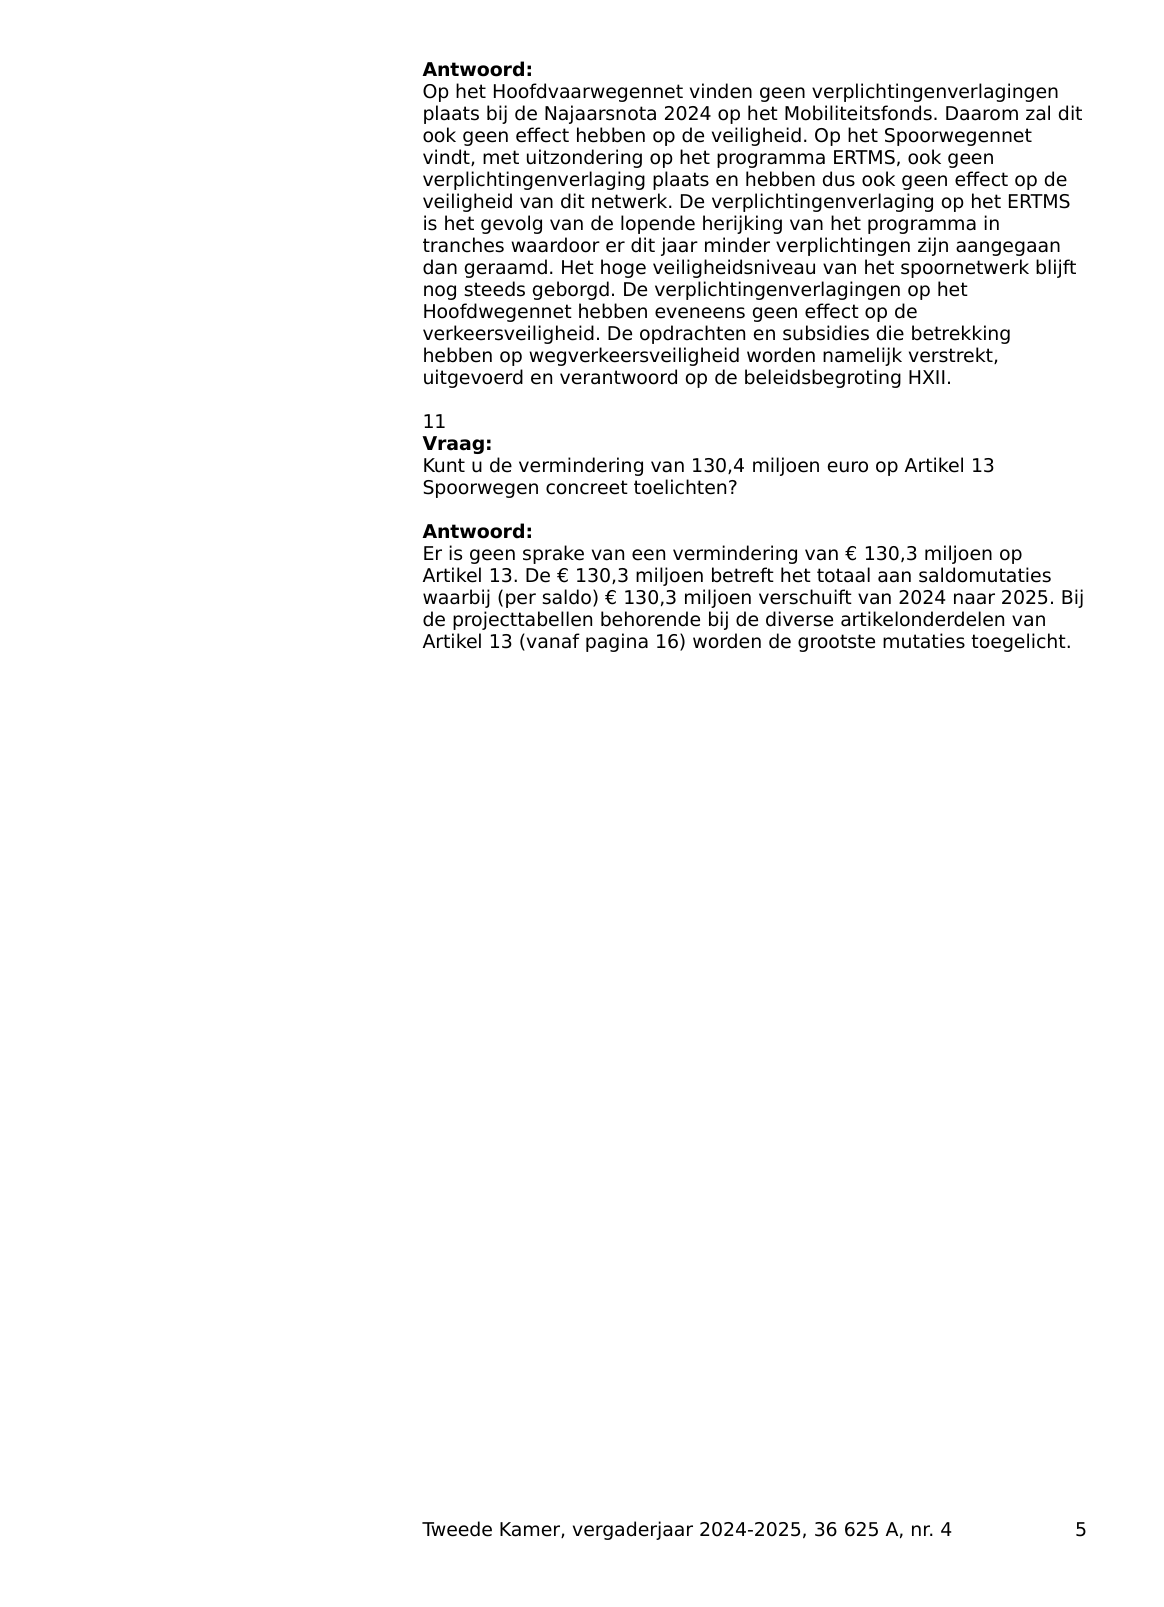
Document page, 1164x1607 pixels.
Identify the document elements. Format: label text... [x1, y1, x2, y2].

text Artikel 13 (vanaf pagina 16) worden de grootste mutaties toegelicht. [422, 631, 1087, 653]
text Er is geen sprake van een vermindering van € 130,3 miljoen op Artikel 13. De € 130,3 miljoen betreft het totaal aan saldomutaties waarbij (per saldo) € 130,3 miljoen verschuift van 2024 naar 2025. Bij de projecttabellen behorende bij de diverse artikelonderdelen van [422, 543, 1087, 631]
text 11 [422, 411, 1087, 433]
text Kunt u de vermindering van 130,4 miljoen euro op Artikel 13 Spoorwegen concreet toelichten? [422, 455, 1087, 499]
text Vraag: [422, 433, 1087, 455]
text Op het Hoofdvaarwegennet vinden geen verplichtingenverlagingen plaats bij de Najaarsnota 2024 op het Mobiliteitsfonds. Daarom zal dit ook geen effect hebben op de veiligheid. Op het Spoorwegennet vindt, met uitzondering op het programma ERTMS, ook geen verplichtingenverlaging plaats en hebben dus ook geen effect op de veiligheid van dit netwerk. De verplichtingenverlaging op het ERTMS is het gevolg van de lopende herijking van het programma in tranches waardoor er dit jaar minder verplichtingen zijn aangegaan dan geraamd. Het hoge veiligheidsniveau van het spoornetwerk blijft nog steeds geborgd. De verplichtingenverlagingen op het Hoofdwegennet hebben eveneens geen effect op de verkeersveiligheid. De opdrachten en subsidies die betrekking hebben op wegverkeersveiligheid worden namelijk verstrekt, uitgevoerd en verantwoord op de beleidsbegroting HXII. [422, 81, 1087, 389]
text Antwoord: [422, 59, 1087, 81]
text Antwoord: [422, 521, 1087, 543]
